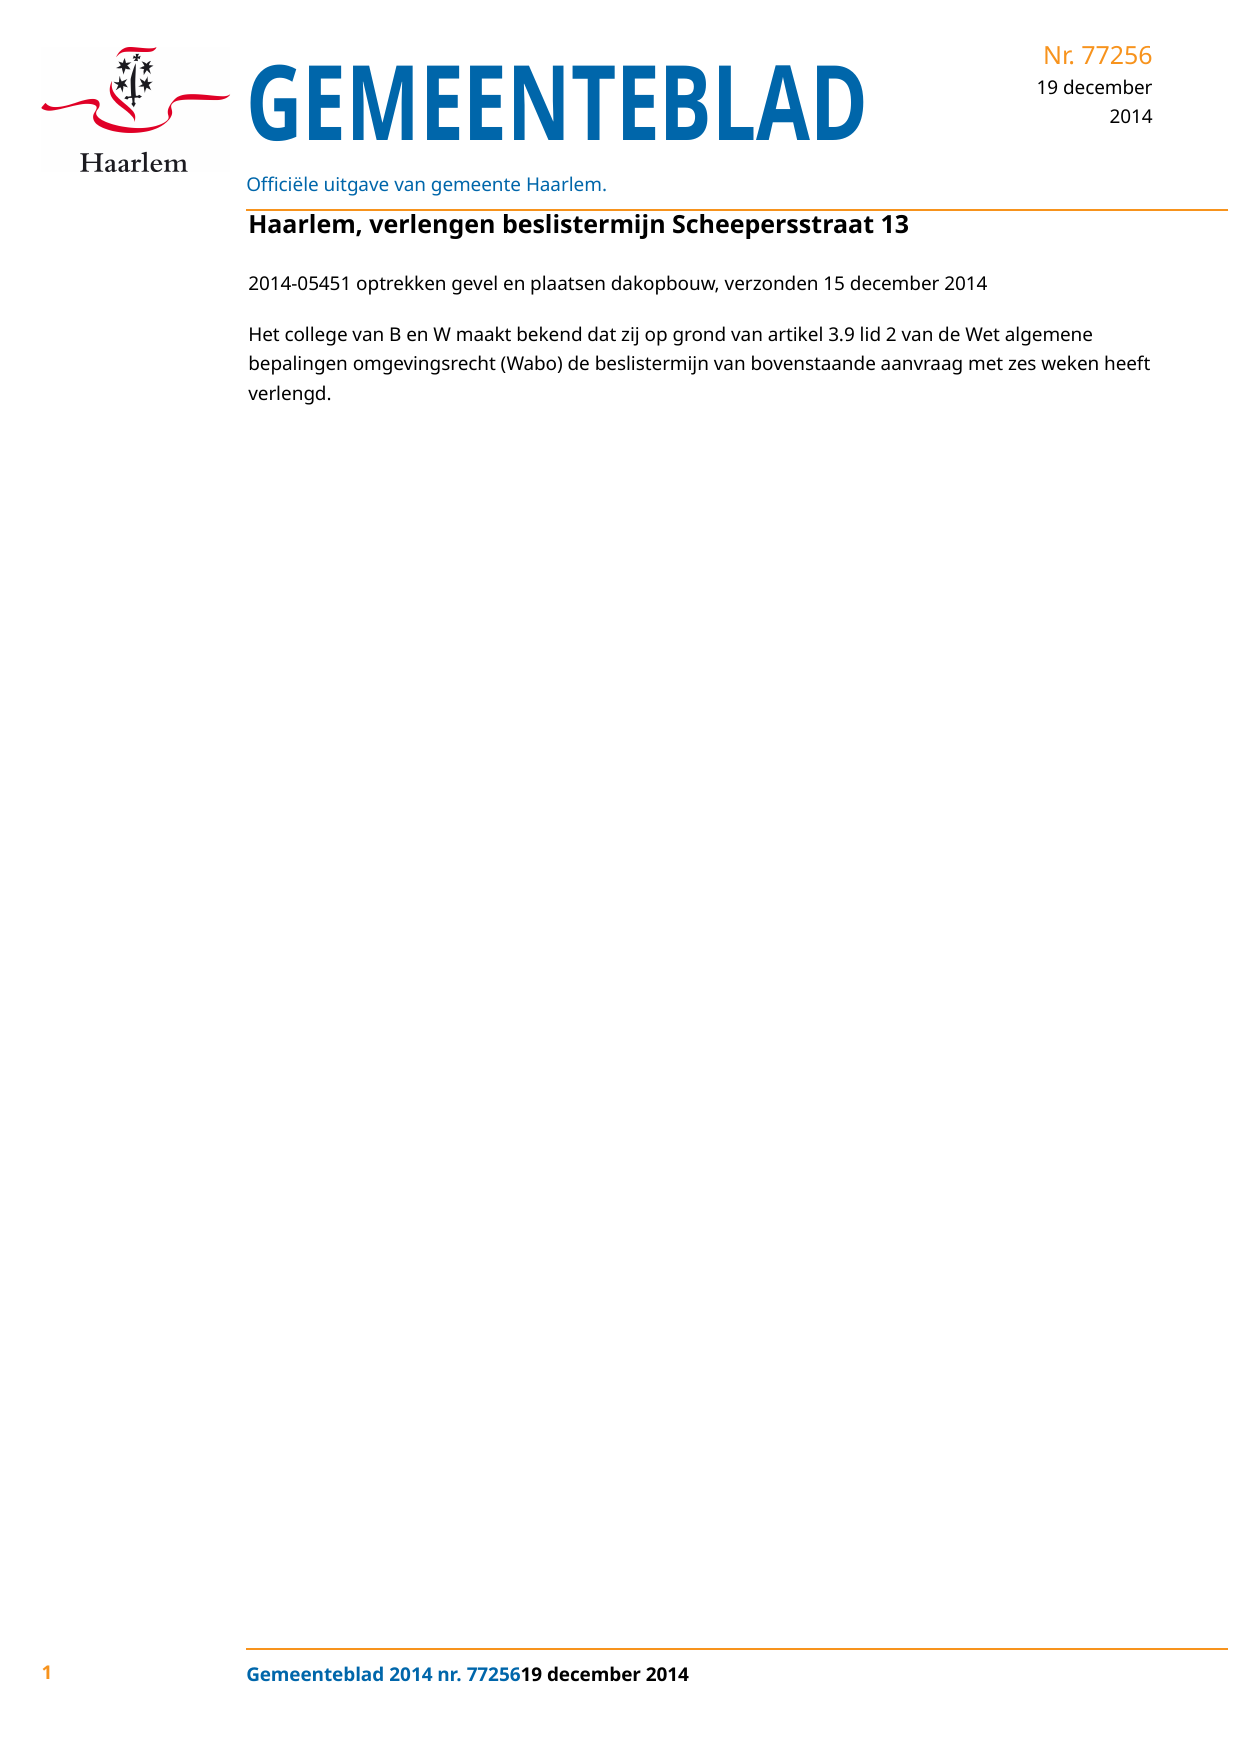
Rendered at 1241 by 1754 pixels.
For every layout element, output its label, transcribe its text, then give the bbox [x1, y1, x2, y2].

text 2014-05451 optrekken gevel en plaatsen dakopbouw, verzonden 15 december 2014 [248, 270, 1152, 296]
text Haarlem, verlengen beslistermijn Scheepersstraat 13 [248, 211, 1152, 241]
text Het college van B en W maakt bekend dat zij op grond van artikel 3.9 lid 2 van de Wet algemene bepalingen omgevingsrecht (Wabo) de beslistermijn van bovenstaande aanvraag met zes weken heeft verlengd. [248, 321, 1152, 406]
picture [41, 47, 231, 172]
